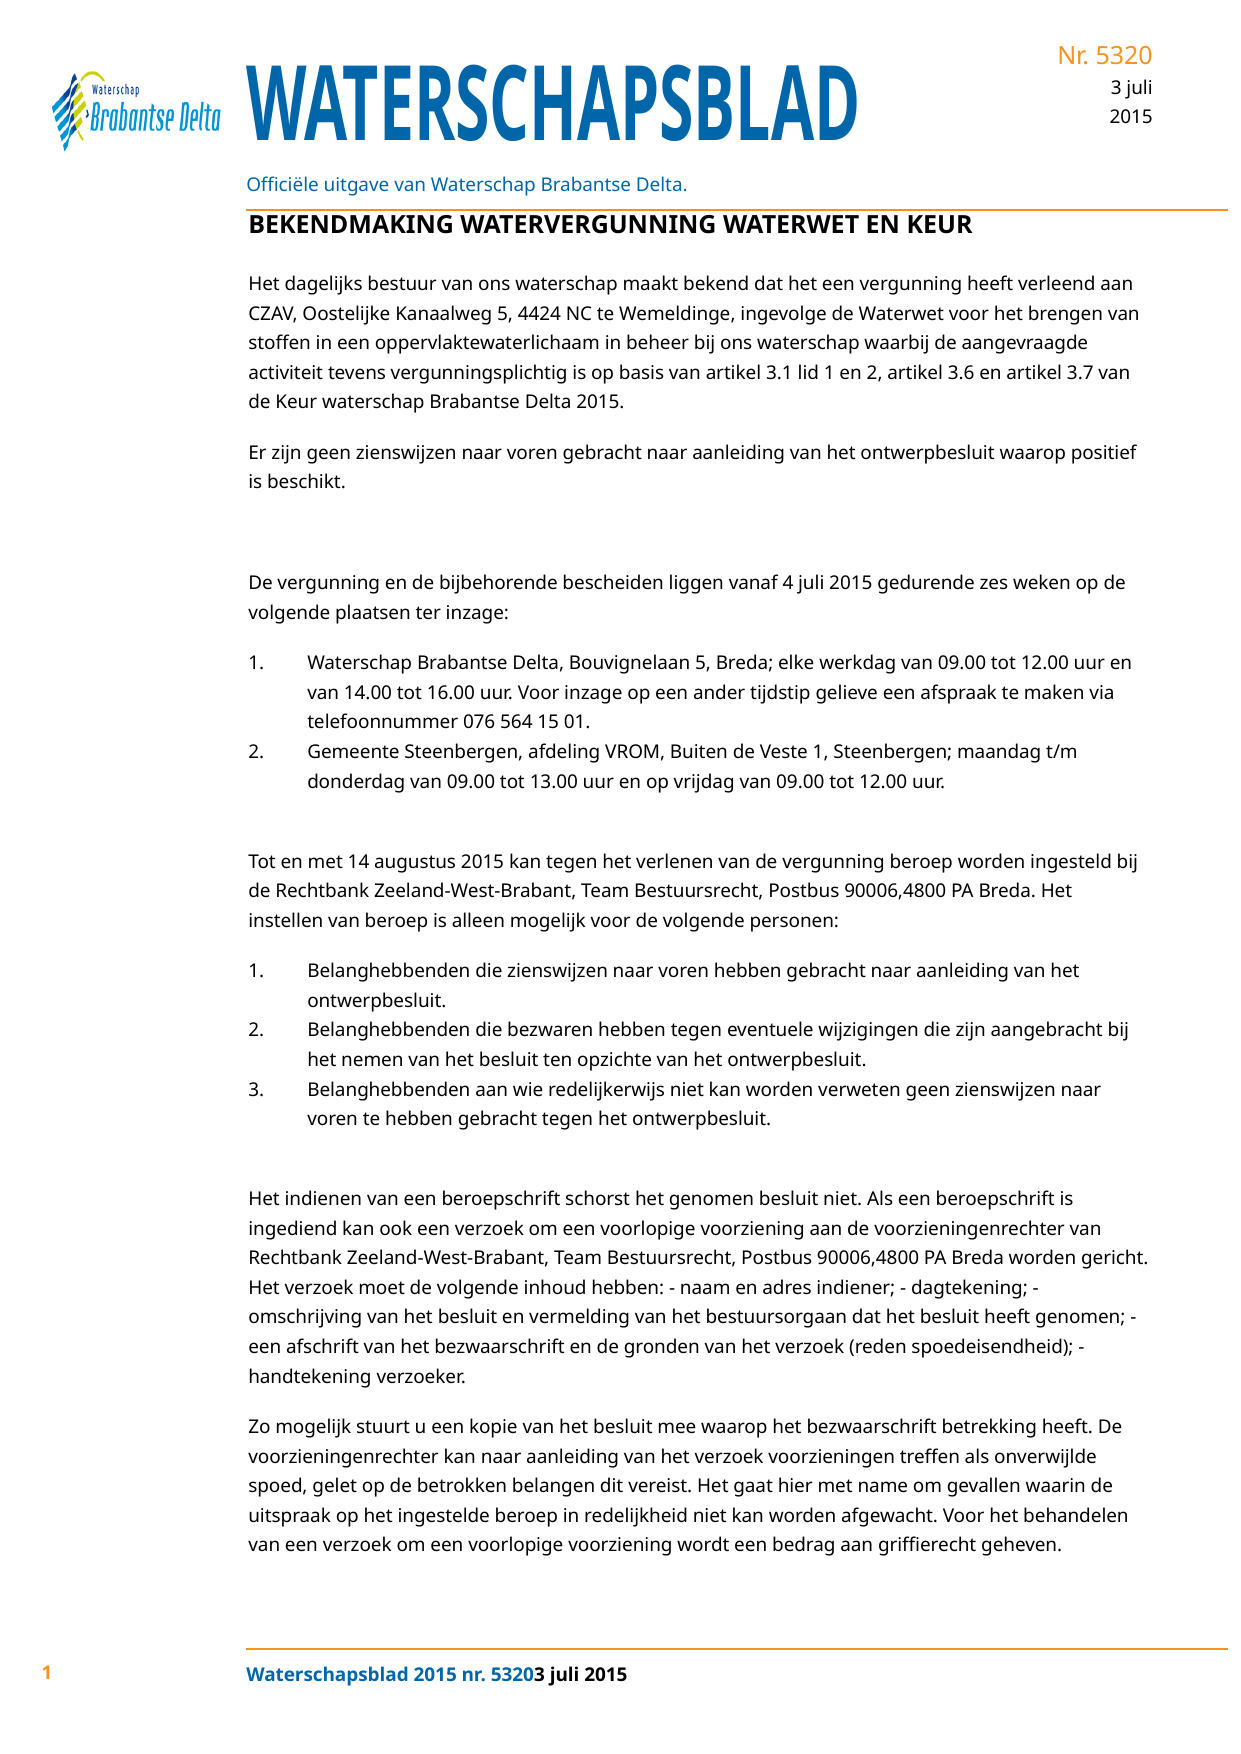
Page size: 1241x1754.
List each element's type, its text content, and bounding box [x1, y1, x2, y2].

picture [41, 47, 231, 172]
list Belanghebbenden aan wie redelijkerwijs niet kan worden verweten geen zienswijzen naar voren te hebben gebracht tegen het ontwerpbesluit. [248, 1076, 1152, 1131]
list Belanghebbenden die zienswijzen naar voren hebben gebracht naar aanleiding van het ontwerpbesluit. [248, 957, 1152, 1013]
text De vergunning en de bijbehorende bescheiden liggen vanaf 4 juli 2015 gedurende zes weken op de volgende plaatsen ter inzage: [248, 569, 1152, 625]
list Belanghebbenden die bezwaren hebben tegen eventuele wijzigingen die zijn aangebracht bij het nemen van het besluit ten opzichte van het ontwerpbesluit. [248, 1017, 1152, 1072]
text BEKENDMAKING WATERVERGUNNING WATERWET EN KEUR [248, 211, 1152, 241]
text Zo mogelijk stuurt u een kopie van het besluit mee waarop het bezwaarschrift betrekking heeft. De voorzieningenrechter kan naar aanleiding van het verzoek voorzieningen treffen als onverwijlde spoed, gelet op de betrokken belangen dit vereist. Het gaat hier met name om gevallen waarin de uitspraak op het ingestelde beroep in redelijkheid niet kan worden afgewacht. Voor het behandelen van een verzoek om een voorlopige voorziening wordt een bedrag aan griffierecht geheven. [248, 1413, 1152, 1557]
text Het dagelijks bestuur van ons waterschap maakt bekend dat het een vergunning heeft verleend aan CZAV, Oostelijke Kanaalweg 5, 4424 NC te Wemeldinge, ingevolge de Waterwet voor het brengen van stoffen in een oppervlaktewaterlichaam in beheer bij ons waterschap waarbij de aangevraagde activiteit tevens vergunningsplichtig is op basis van artikel 3.1 lid 1 en 2, artikel 3.6 en artikel 3.7 van de Keur waterschap Brabantse Delta 2015. [248, 270, 1152, 414]
list Waterschap Brabantse Delta, Bouvignelaan 5, Breda; elke werkdag van 09.00 tot 12.00 uur en van 14.00 tot 16.00 uur. Voor inzage op een ander tijdstip gelieve een afspraak te maken via telefoonnummer 076 564 15 01. [248, 649, 1152, 734]
text Tot en met 14 augustus 2015 kan tegen het verlenen van de vergunning beroep worden ingesteld bij de Rechtbank Zeeland-West-Brabant, Team Bestuursrecht, Postbus 90006,4800 PA Breda. Het instellen van beroep is alleen mogelijk voor de volgende personen: [248, 848, 1152, 933]
list Gemeente Steenbergen, afdeling VROM, Buiten de Veste 1, Steenbergen; maandag t/m donderdag van 09.00 tot 13.00 uur en op vrijdag van 09.00 tot 12.00 uur. [248, 738, 1152, 793]
text Er zijn geen zienswijzen naar voren gebracht naar aanleiding van het ontwerpbesluit waarop positief is beschikt. [248, 439, 1152, 494]
text Het indienen van een beroepschrift schorst het genomen besluit niet. Als een beroepschrift is ingediend kan ook een verzoek om een voorlopige voorziening aan de voorzieningenrechter van Rechtbank Zeeland-West-Brabant, Team Bestuursrecht, Postbus 90006,4800 PA Breda worden gericht. Het verzoek moet de volgende inhoud hebben: - naam en adres indiener; - dagtekening; - omschrijving van het besluit en vermelding van het bestuursorgaan dat het besluit heeft genomen; - een afschrift van het bezwaarschrift en de gronden van het verzoek (reden spoedeisendheid); - handtekening verzoeker. [248, 1185, 1152, 1388]
